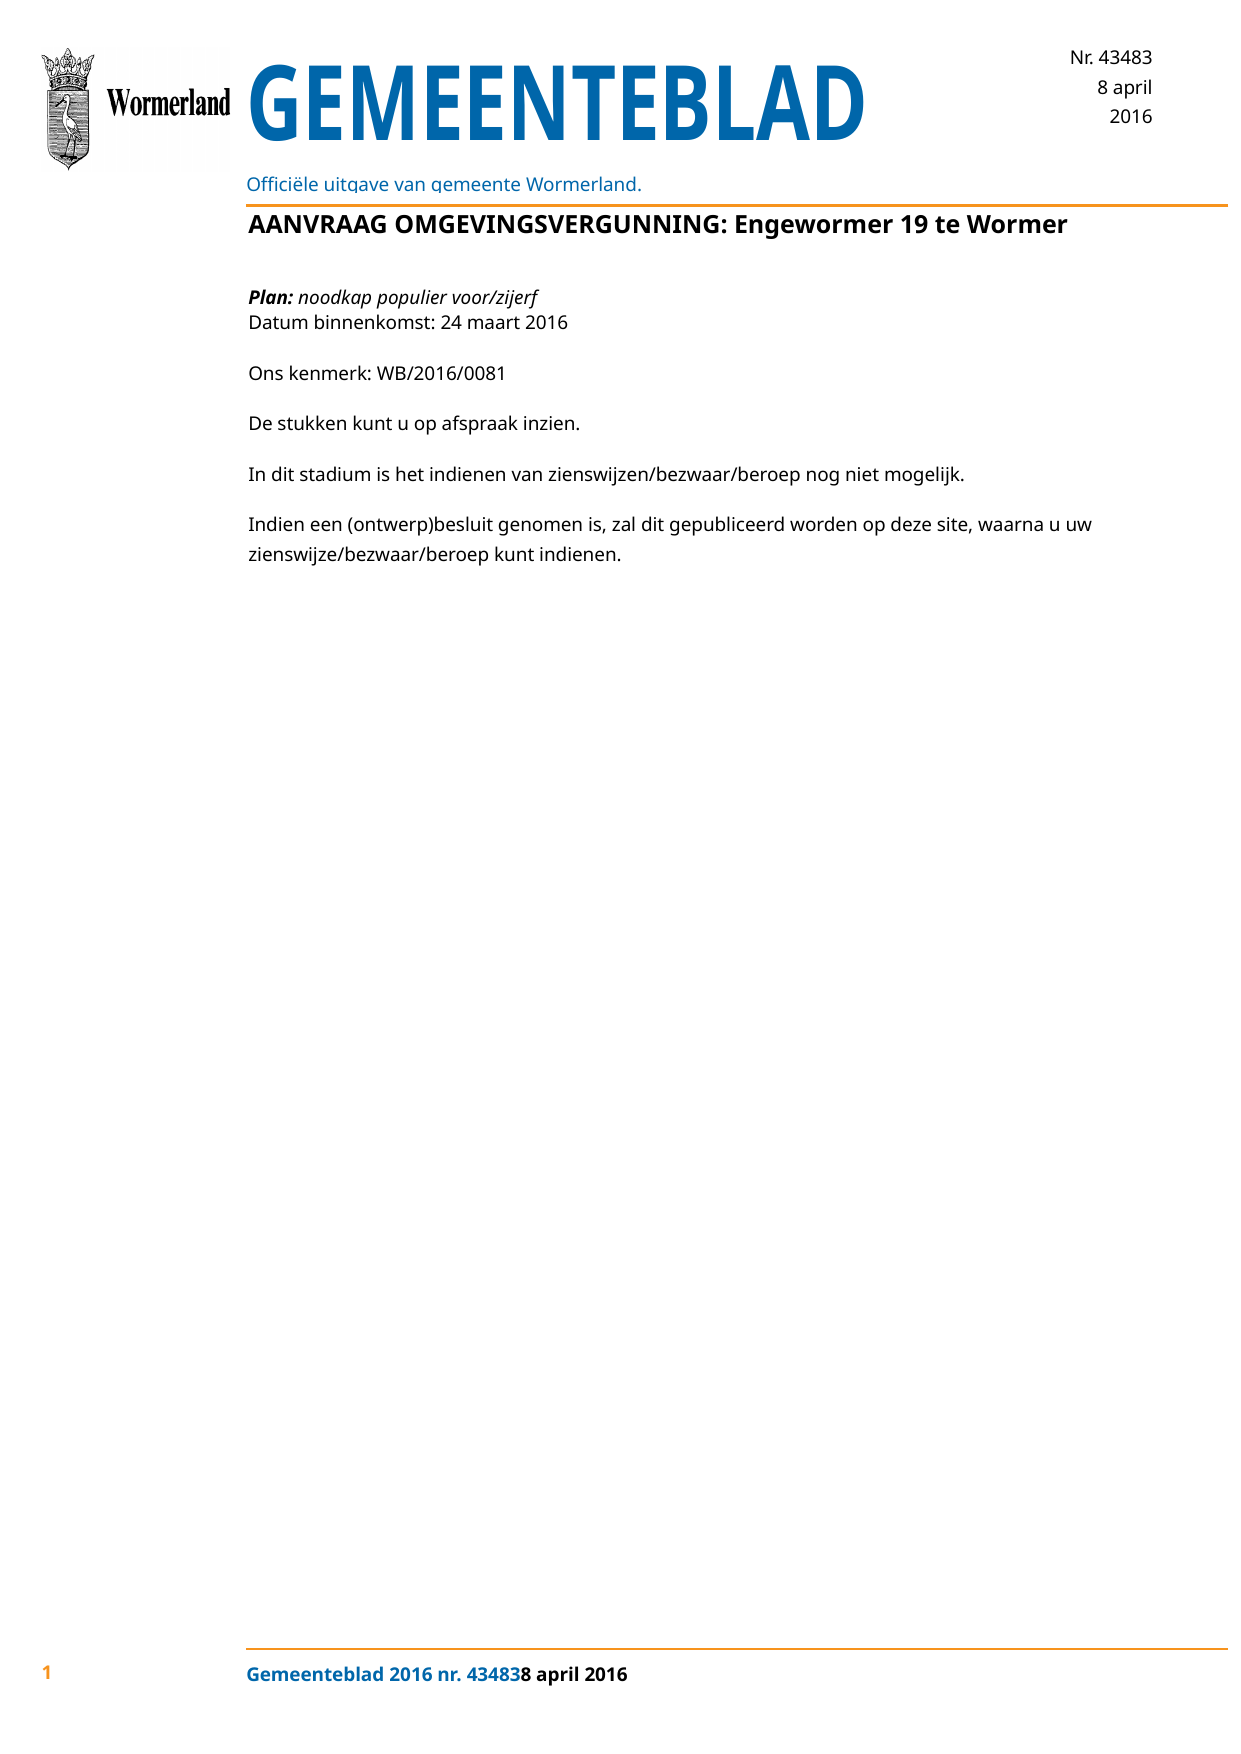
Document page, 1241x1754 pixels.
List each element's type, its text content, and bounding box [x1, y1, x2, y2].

text In dit stadium is het indienen van zienswijzen/bezwaar/beroep nog niet mogelijk. [248, 461, 1152, 487]
picture [41, 47, 231, 172]
text Indien een (ontwerp)besluit genomen is, zal dit gepubliceerd worden op deze site, waarna u uw zienswijze/bezwaar/beroep kunt indienen. [248, 511, 1152, 567]
text Ons kenmerk: WB/2016/0081 [248, 360, 1152, 386]
text Datum binnenkomst: 24 maart 2016 [248, 309, 1152, 335]
text De stukken kunt u op afspraak inzien. [248, 410, 1152, 436]
text Plan: noodkap populier voor/zijerf [248, 284, 1152, 309]
text AANVRAAG OMGEVINGSVERGUNNING: Engewormer 19 te Wormer [248, 207, 1152, 241]
